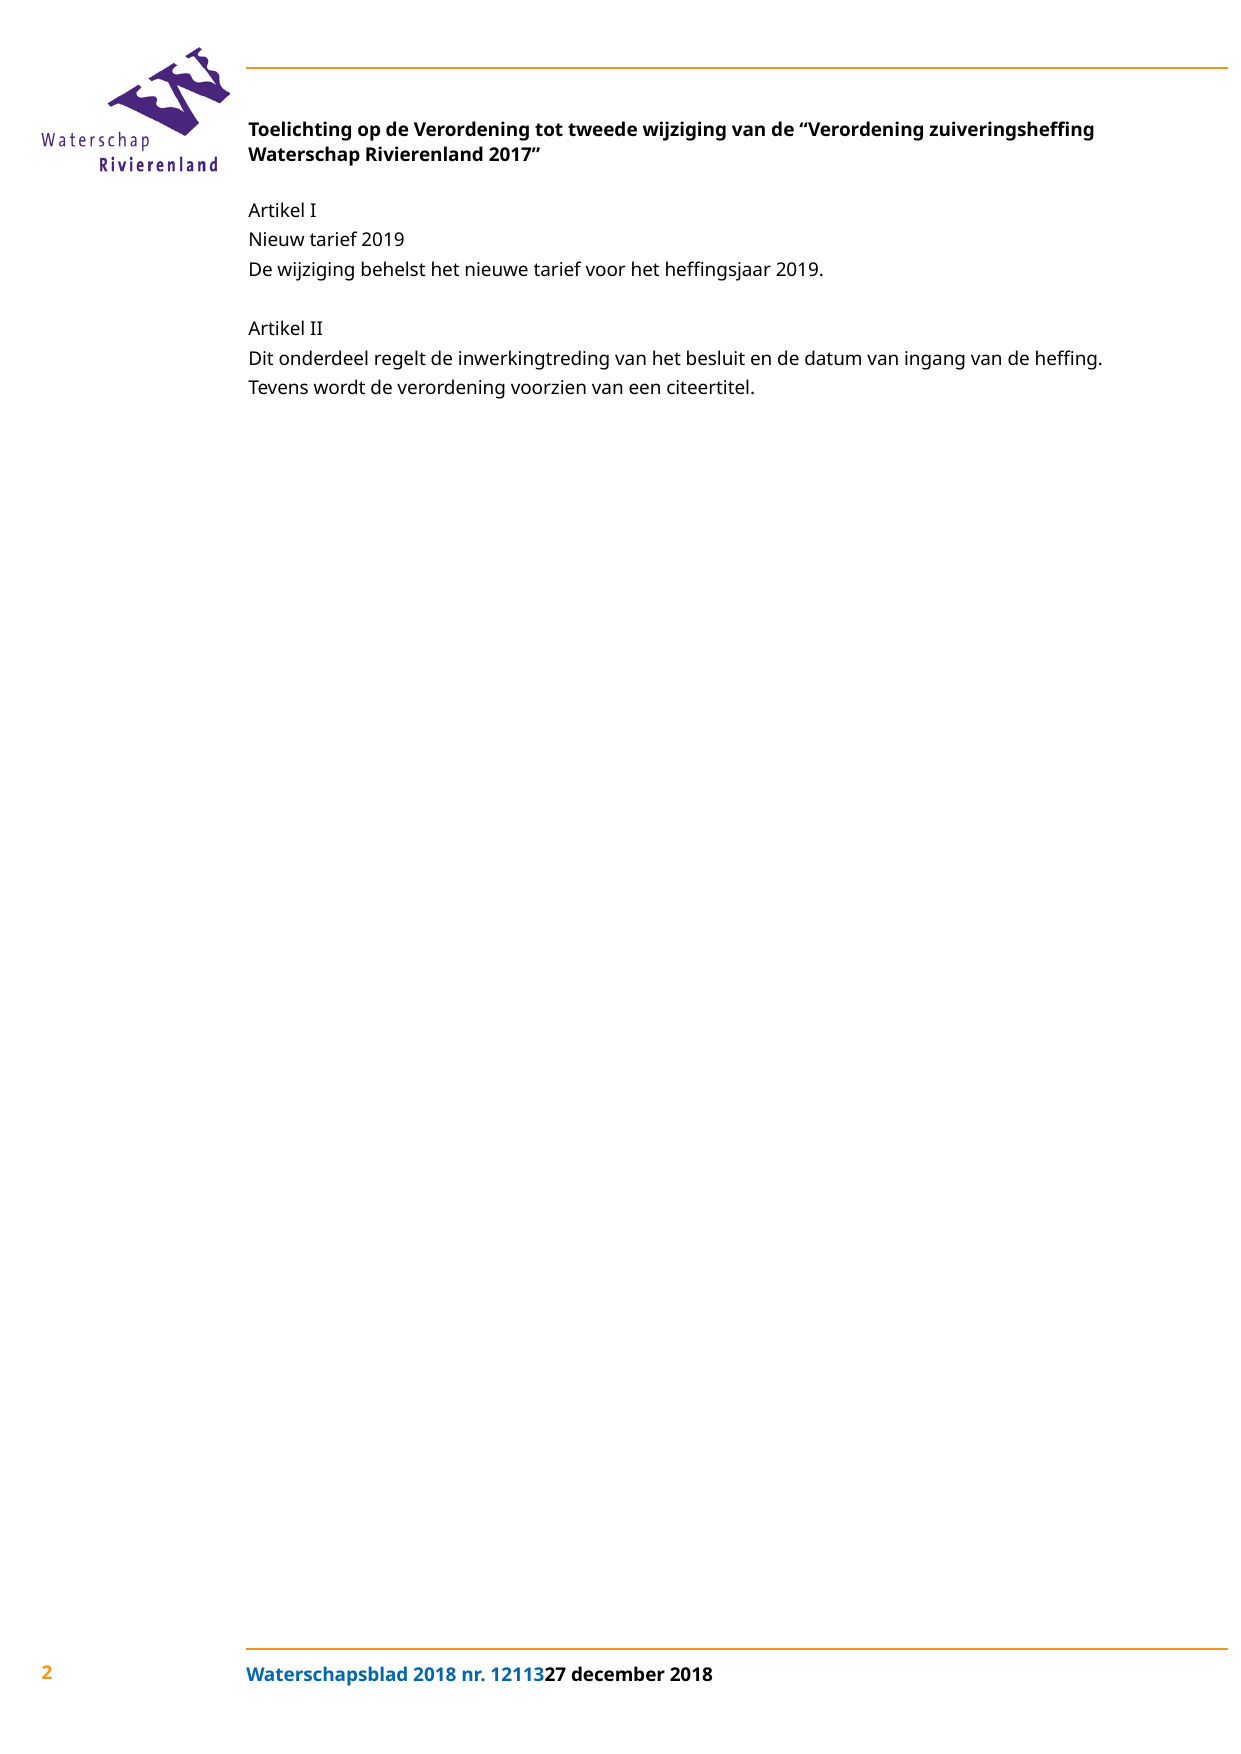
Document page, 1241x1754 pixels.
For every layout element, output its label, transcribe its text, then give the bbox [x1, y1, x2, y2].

text De wijziging behelst het nieuwe tarief voor het heffingsjaar 2019. [248, 256, 1152, 282]
text Artikel I [248, 197, 1152, 222]
text Toelichting op de Verordening tot tweede wijziging van de “Verordening zuiveringsheffing Waterschap Rivierenland 2017” [248, 116, 1152, 167]
text Artikel II [248, 315, 1152, 341]
picture [41, 47, 231, 172]
text Nieuw tarief 2019 [248, 226, 1152, 252]
text Dit onderdeel regelt de inwerkingtreding van het besluit en de datum van ingang van de heffing. Tevens wordt de verordening voorzien van een citeertitel. [248, 345, 1152, 400]
